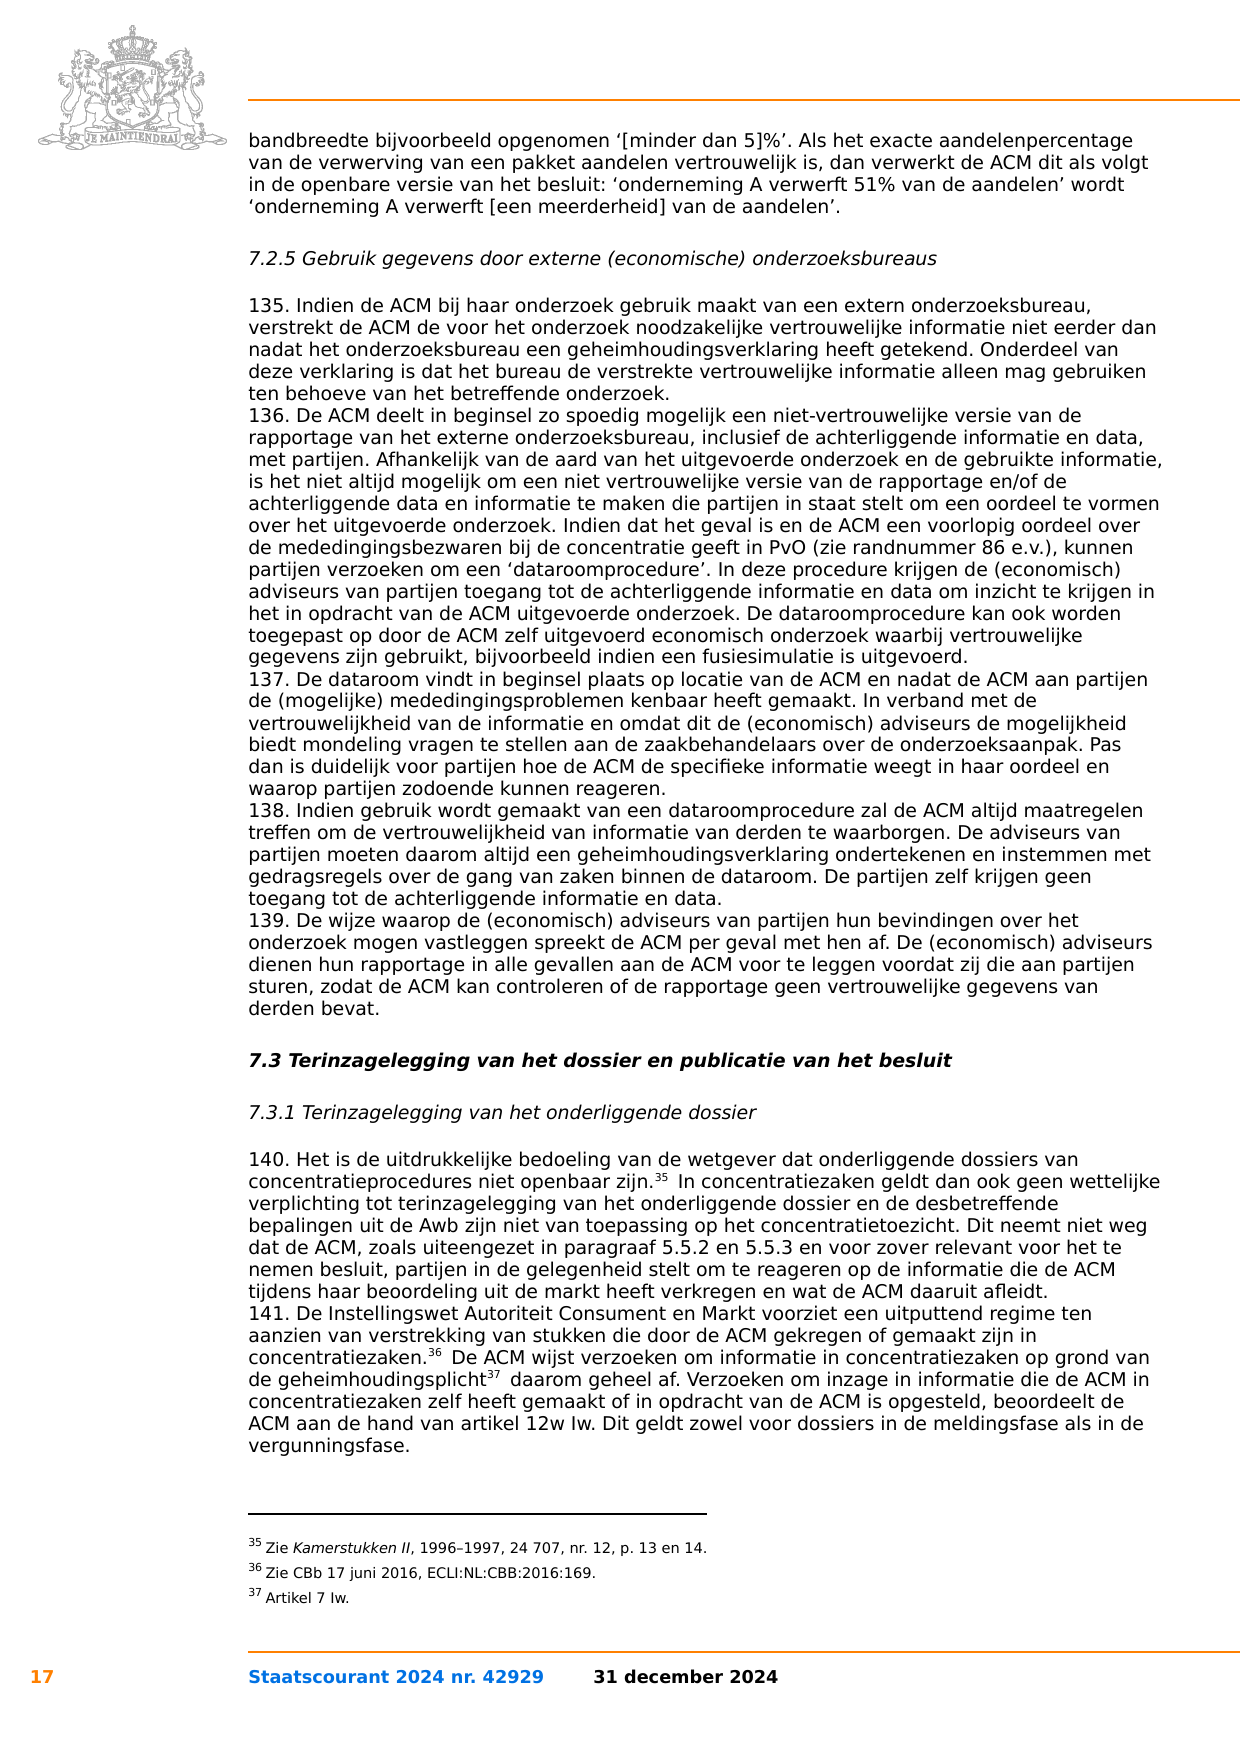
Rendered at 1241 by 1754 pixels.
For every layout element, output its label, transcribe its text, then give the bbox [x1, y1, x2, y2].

picture [38, 25, 227, 150]
text 136. De ACM deelt in beginsel zo spoedig mogelijk een niet-vertrouwelijke versie van de rapportage van het externe onderzoeksbureau, inclusief de achterliggende informatie en data, met partijen. Afhankelijk van de aard van het uitgevoerde onderzoek en de gebruikte informatie, is het niet altijd mogelijk om een niet vertrouwelijke versie van de rapportage en/of de achterliggende data en informatie te maken die partijen in staat stelt om een oordeel te vormen over het uitgevoerde onderzoek. Indien dat het geval is en de ACM een voorlopig oordeel over de mededingingsbezwaren bij de concentratie geeft in PvO (zie randnummer 86 e.v.), kunnen partijen verzoeken om een ‘dataroomprocedure’. In deze procedure krijgen de (economisch) adviseurs van partijen toegang tot de achterliggende informatie en data om inzicht te krijgen in het in opdracht van de ACM uitgevoerde onderzoek. De dataroomprocedure kan ook worden toegepast op door de ACM zelf uitgevoerd economisch onderzoek waarbij vertrouwelijke gegevens zijn gebruikt, bijvoorbeeld indien een fusiesimulatie is uitgevoerd. [248, 405, 1163, 668]
text 139. De wijze waarop de (economisch) adviseurs van partijen hun bevindingen over het onderzoek mogen vastleggen spreekt de ACM per geval met hen af. De (economisch) adviseurs dienen hun rapportage in alle gevallen aan de ACM voor te leggen voordat zij die aan partijen sturen, zodat de ACM kan controleren of de rapportage geen vertrouwelijke gegevens van derden bevat. [248, 910, 1163, 1020]
text 140. Het is de uitdrukkelijke bedoeling van de wetgever dat onderliggende dossiers van concentratieprocedures niet openbaar zijn. In concentratiezaken geldt dan ook geen wettelijke verplichting tot terinzagelegging van het onderliggende dossier en de desbetreffende bepalingen uit de Awb zijn niet van toepassing op het concentratietoezicht. Dit neemt niet weg dat de ACM, zoals uiteengezet in paragraaf 5.5.2 en 5.5.3 en voor zover relevant voor het te nemen besluit, partijen in de gelegenheid stelt om te reageren op de informatie die de ACM tijdens haar beoordeling uit de markt heeft verkregen en wat de ACM daaruit afleidt. [248, 1149, 1163, 1303]
subtitle 7.2.5 Gebruik gegevens door externe (economische) onderzoeksbureaus [248, 248, 1163, 270]
text Zie CBb 17 juni 2016, ECLI:NL:CBB:2016:169. [248, 1561, 1163, 1583]
text Zie Kamerstukken II, 1996–1997, 24 707, nr. 12, p. 13 en 14. [248, 1536, 1163, 1558]
text 138. Indien gebruik wordt gemaakt van een dataroomprocedure zal de ACM altijd maatregelen treffen om de vertrouwelijkheid van informatie van derden te waarborgen. De adviseurs van partijen moeten daarom altijd een geheimhoudingsverklaring ondertekenen en instemmen met gedragsregels over de gang van zaken binnen de dataroom. De partijen zelf krijgen geen toegang tot de achterliggende informatie en data. [248, 800, 1163, 910]
text 141. De Instellingswet Autoriteit Consument en Markt voorziet een uitputtend regime ten aanzien van verstrekking van stukken die door de ACM gekregen of gemaakt zijn in concentratiezaken. De ACM wijst verzoeken om informatie in concentratiezaken op grond van de geheimhoudingsplicht daarom geheel af. Verzoeken om inzage in informatie die de ACM in concentratiezaken zelf heeft gemaakt of in opdracht van de ACM is opgesteld, beoordeelt de ACM aan de hand van artikel 12w Iw. Dit geldt zowel voor dossiers in de meldingsfase als in de vergunningsfase. [248, 1303, 1163, 1457]
text 135. Indien de ACM bij haar onderzoek gebruik maakt van een extern onderzoeksbureau, verstrekt de ACM de voor het onderzoek noodzakelijke vertrouwelijke informatie niet eerder dan nadat het onderzoeksbureau een geheimhoudingsverklaring heeft getekend. Onderdeel van deze verklaring is dat het bureau de verstrekte vertrouwelijke informatie alleen mag gebruiken ten behoeve van het betreffende onderzoek. [248, 295, 1163, 405]
subtitle 7.3.1 Terinzagelegging van het onderliggende dossier [248, 1102, 1163, 1124]
subtitle 7.3 Terinzagelegging van het dossier en publicatie van het besluit [248, 1050, 1163, 1072]
text Artikel 7 Iw. [248, 1586, 1163, 1608]
text 137. De dataroom vindt in beginsel plaats op locatie van de ACM en nadat de ACM aan partijen de (mogelijke) mededingingsproblemen kenbaar heeft gemaakt. In verband met de vertrouwelijkheid van de informatie en omdat dit de (economisch) adviseurs de mogelijkheid biedt mondeling vragen te stellen aan de zaakbehandelaars over de onderzoeksaanpak. Pas dan is duidelijk voor partijen hoe de ACM de specifieke informatie weegt in haar oordeel en waarop partijen zodoende kunnen reageren. [248, 668, 1163, 800]
text bandbreedte bijvoorbeeld opgenomen ‘[minder dan 5]%’. Als het exacte aandelenpercentage van de verwerving van een pakket aandelen vertrouwelijk is, dan verwerkt de ACM dit als volgt in de openbare versie van het besluit: ‘onderneming A verwerft 51% van de aandelen’ wordt ‘onderneming A verwerft [een meerderheid] van de aandelen’. [248, 130, 1163, 218]
